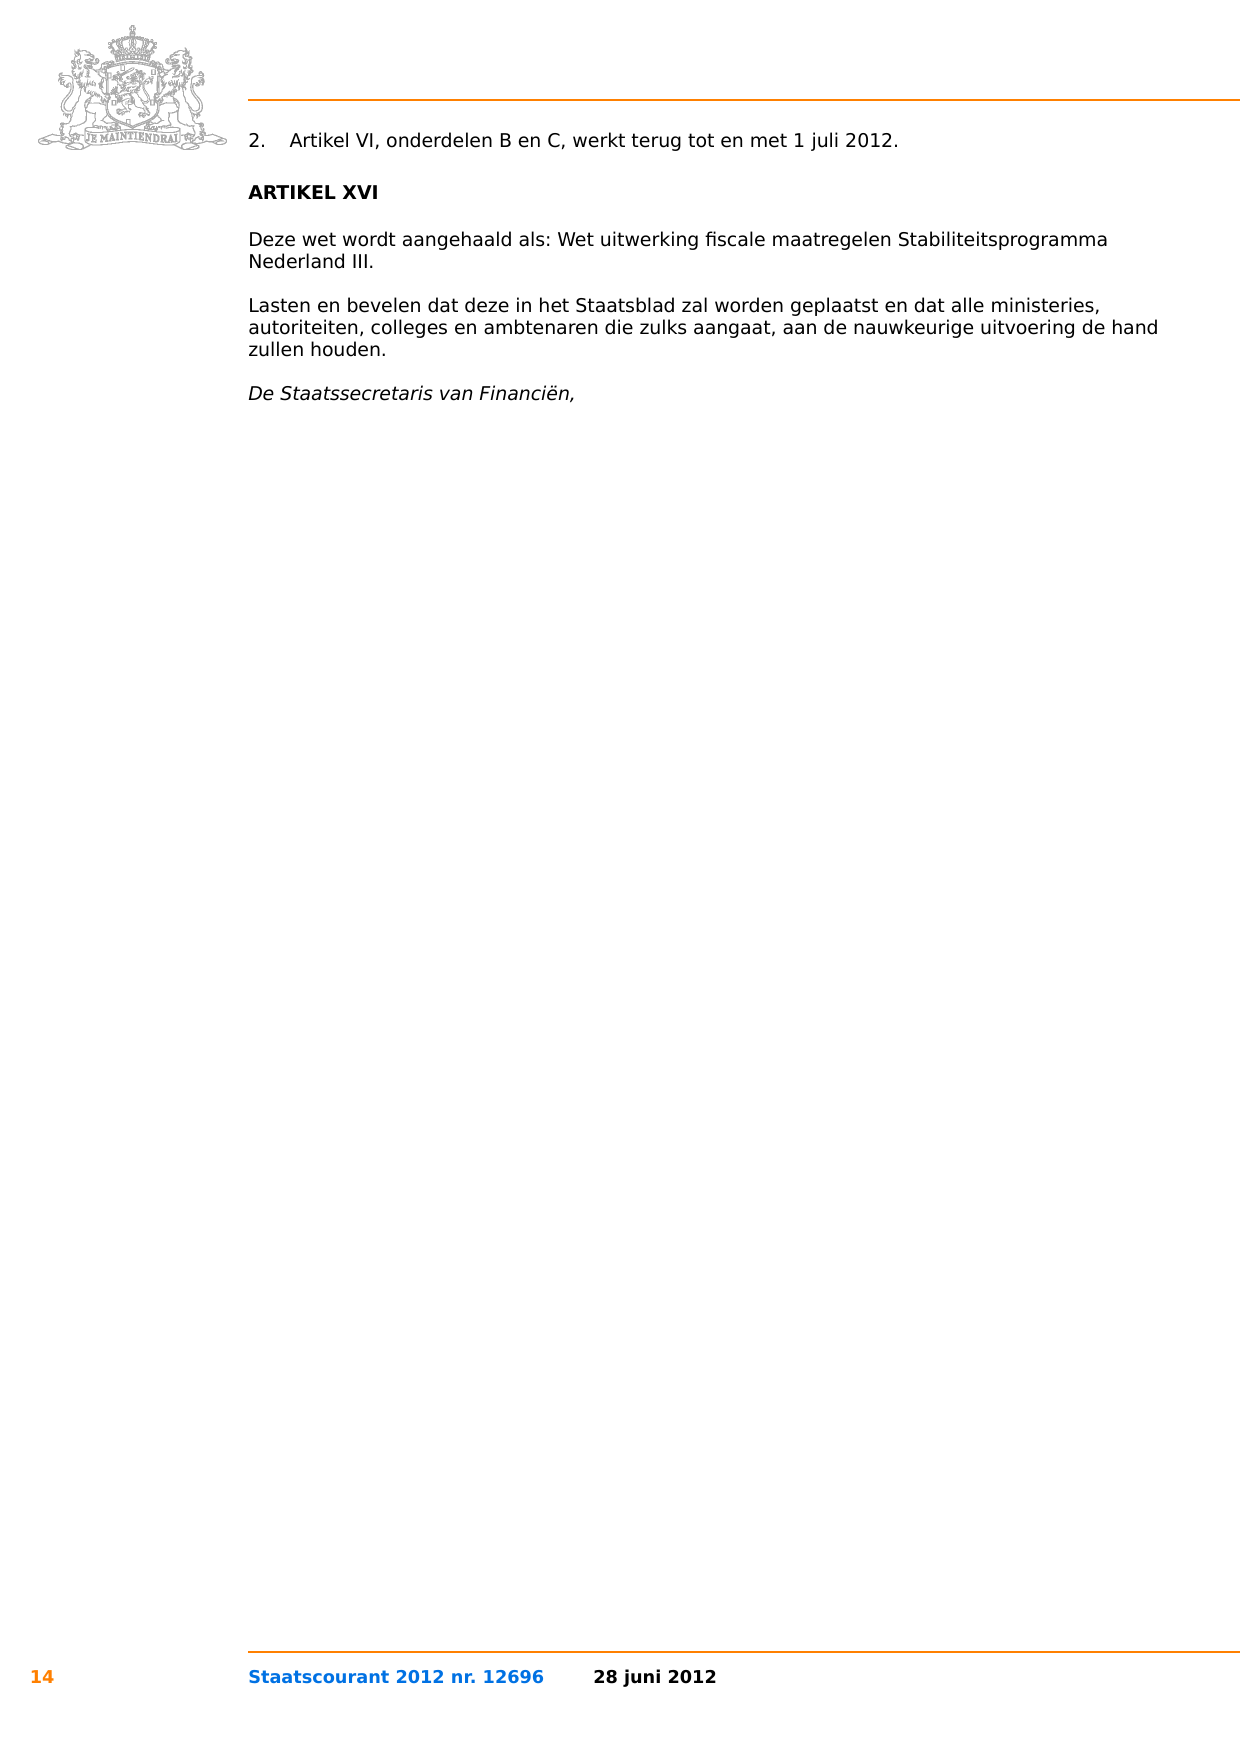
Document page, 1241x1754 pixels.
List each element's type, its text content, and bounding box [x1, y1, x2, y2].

text 2. Artikel VI, onderdelen B en C, werkt terug tot en met 1 juli 2012. [248, 130, 1163, 152]
text De Staatssecretaris van Financiën, [248, 382, 1163, 404]
subtitle ARTIKEL XVI [248, 182, 1163, 204]
text Deze wet wordt aangehaald als: Wet uitwerking fiscale maatregelen Stabiliteitsprogramma Nederland III. [248, 229, 1163, 273]
picture [38, 25, 227, 150]
text Lasten en bevelen dat deze in het Staatsblad zal worden geplaatst en dat alle ministeries, autoriteiten, colleges en ambtenaren die zulks aangaat, aan de nauwkeurige uitvoering de hand zullen houden. [248, 295, 1163, 361]
